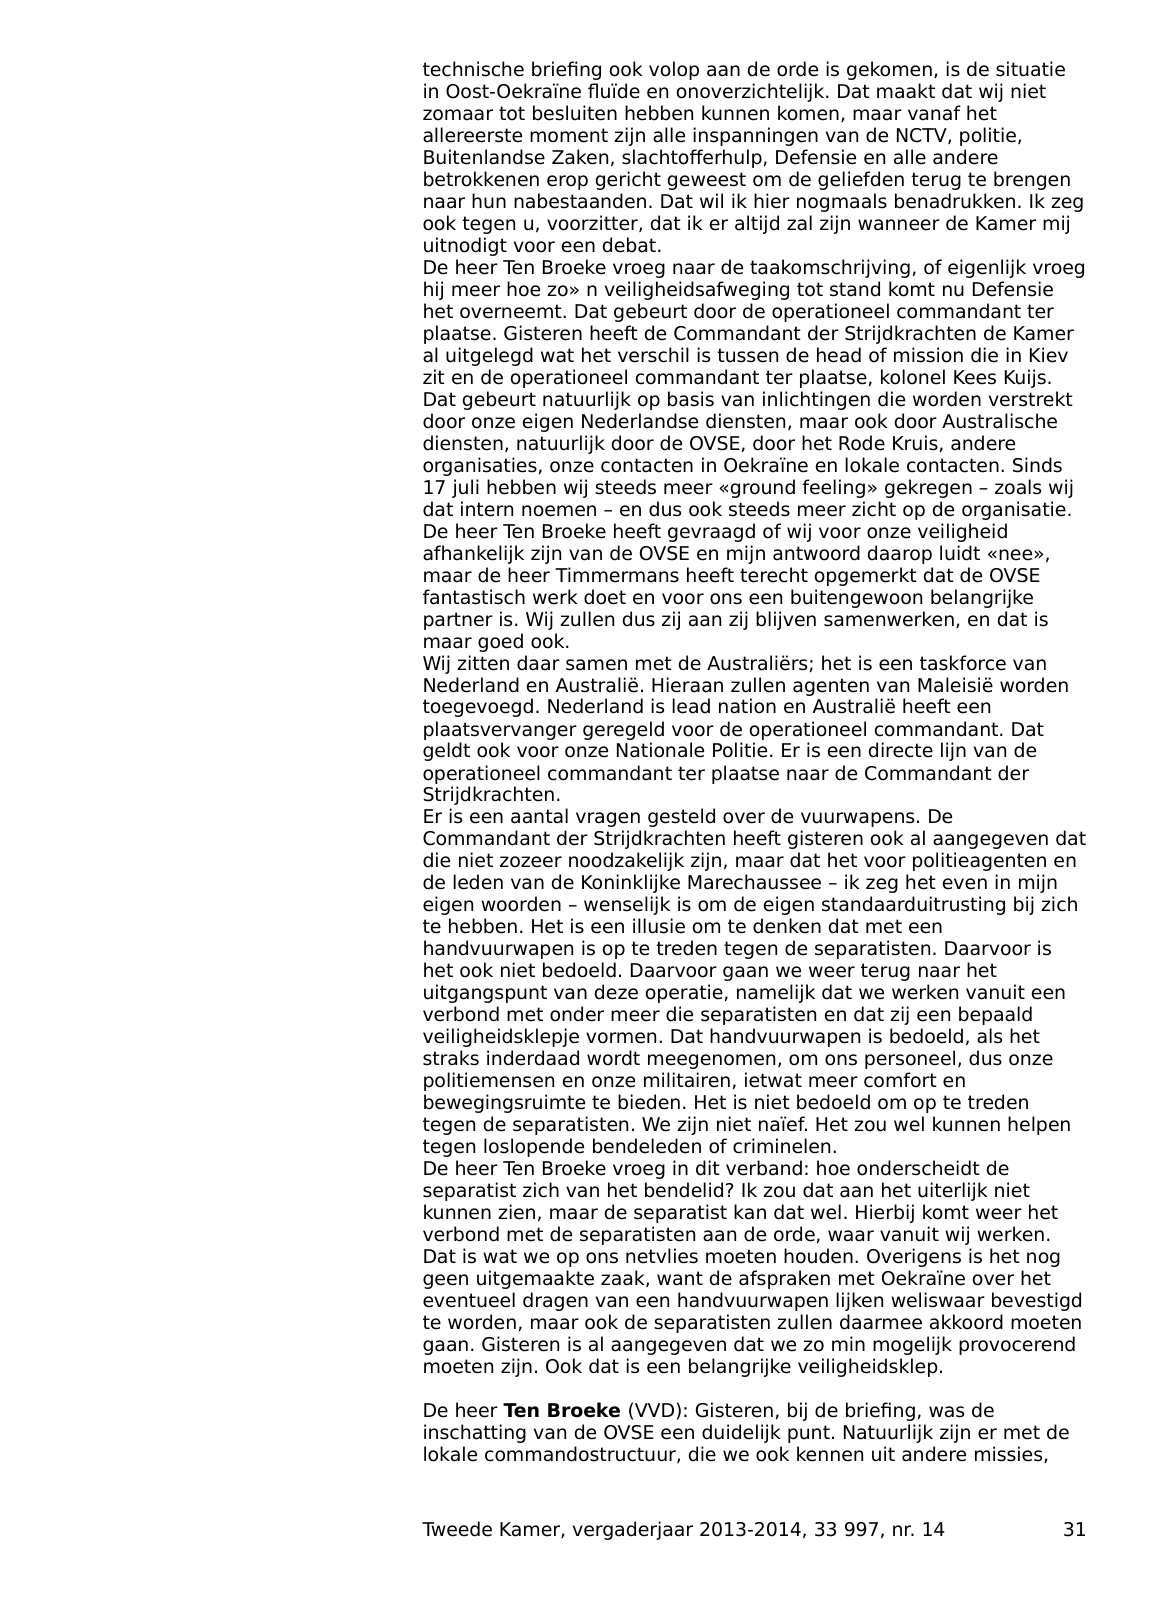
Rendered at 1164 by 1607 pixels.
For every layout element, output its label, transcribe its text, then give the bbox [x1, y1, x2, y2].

text De heer Ten Broeke vroeg naar de taakomschrijving, of eigenlijk vroeg hij meer hoe zo» n veiligheidsafweging tot stand komt nu Defensie het overneemt. Dat gebeurt door de operationeel commandant ter plaatse. Gisteren heeft de Commandant der Strijdkrachten de Kamer al uitgelegd wat het verschil is tussen de head of mission die in Kiev zit en de operationeel commandant ter plaatse, kolonel Kees Kuijs. Dat gebeurt natuurlijk op basis van inlichtingen die worden verstrekt door onze eigen Nederlandse diensten, maar ook door Australische diensten, natuurlijk door de OVSE, door het Rode Kruis, andere organisaties, onze contacten in Oekraïne en lokale contacten. Sinds 17 juli hebben wij steeds meer «ground feeling» gekregen – zoals wij dat intern noemen – en dus ook steeds meer zicht op de organisatie. De heer Ten Broeke heeft gevraagd of wij voor onze veiligheid afhankelijk zijn van de OVSE en mijn antwoord daarop luidt «nee», maar de heer Timmermans heeft terecht opgemerkt dat de OVSE fantastisch werk doet en voor ons een buitengewoon belangrijke partner is. Wij zullen dus zij aan zij blijven samenwerken, en dat is maar goed ook. [422, 257, 1087, 652]
text Wij zitten daar samen met de Australiërs; het is een taskforce van Nederland en Australië. Hieraan zullen agenten van Maleisië worden toegevoegd. Nederland is lead nation en Australië heeft een plaatsvervanger geregeld voor de operationeel commandant. Dat geldt ook voor onze Nationale Politie. Er is een directe lijn van de operationeel commandant ter plaatse naar de Commandant der Strijdkrachten. [422, 652, 1087, 806]
text De heer Ten Broeke (VVD): Gisteren, bij de briefing, was de inschatting van de OVSE een duidelijk punt. Natuurlijk zijn er met de lokale commandostructuur, die we ook kennen uit andere missies, [422, 1400, 1087, 1466]
text De heer Ten Broeke vroeg in dit verband: hoe onderscheidt de separatist zich van het bendelid? Ik zou dat aan het uiterlijk niet kunnen zien, maar de separatist kan dat wel. Hierbij komt weer het verbond met de separatisten aan de orde, waar vanuit wij werken. Dat is wat we op ons netvlies moeten houden. Overigens is het nog geen uitgemaakte zaak, want de afspraken met Oekraïne over het eventueel dragen van een handvuurwapen lijken weliswaar bevestigd te worden, maar ook de separatisten zullen daarmee akkoord moeten gaan. Gisteren is al aangegeven dat we zo min mogelijk provocerend moeten zijn. Ook dat is een belangrijke veiligheidsklep. [422, 1158, 1087, 1378]
text Er is een aantal vragen gesteld over de vuurwapens. De Commandant der Strijdkrachten heeft gisteren ook al aangegeven dat die niet zozeer noodzakelijk zijn, maar dat het voor politieagenten en de leden van de Koninklijke Marechaussee – ik zeg het even in mijn eigen woorden – wenselijk is om de eigen standaarduitrusting bij zich te hebben. Het is een illusie om te denken dat met een handvuurwapen is op te treden tegen de separatisten. Daarvoor is het ook niet bedoeld. Daarvoor gaan we weer terug naar het uitgangspunt van deze operatie, namelijk dat we werken vanuit een verbond met onder meer die separatisten en dat zij een bepaald veiligheidsklepje vormen. Dat handvuurwapen is bedoeld, als het straks inderdaad wordt meegenomen, om ons personeel, dus onze politiemensen en onze militairen, ietwat meer comfort en bewegingsruimte te bieden. Het is niet bedoeld om op te treden tegen de separatisten. We zijn niet naïef. Het zou wel kunnen helpen tegen loslopende bendeleden of criminelen. [422, 806, 1087, 1158]
text technische briefing ook volop aan de orde is gekomen, is de situatie in Oost-Oekraïne fluïde en onoverzichtelijk. Dat maakt dat wij niet zomaar tot besluiten hebben kunnen komen, maar vanaf het allereerste moment zijn alle inspanningen van de NCTV, politie, Buitenlandse Zaken, slachtofferhulp, Defensie en alle andere betrokkenen erop gericht geweest om de geliefden terug te brengen naar hun nabestaanden. Dat wil ik hier nogmaals benadrukken. Ik zeg ook tegen u, voorzitter, dat ik er altijd zal zijn wanneer de Kamer mij uitnodigt voor een debat. [422, 59, 1087, 257]
